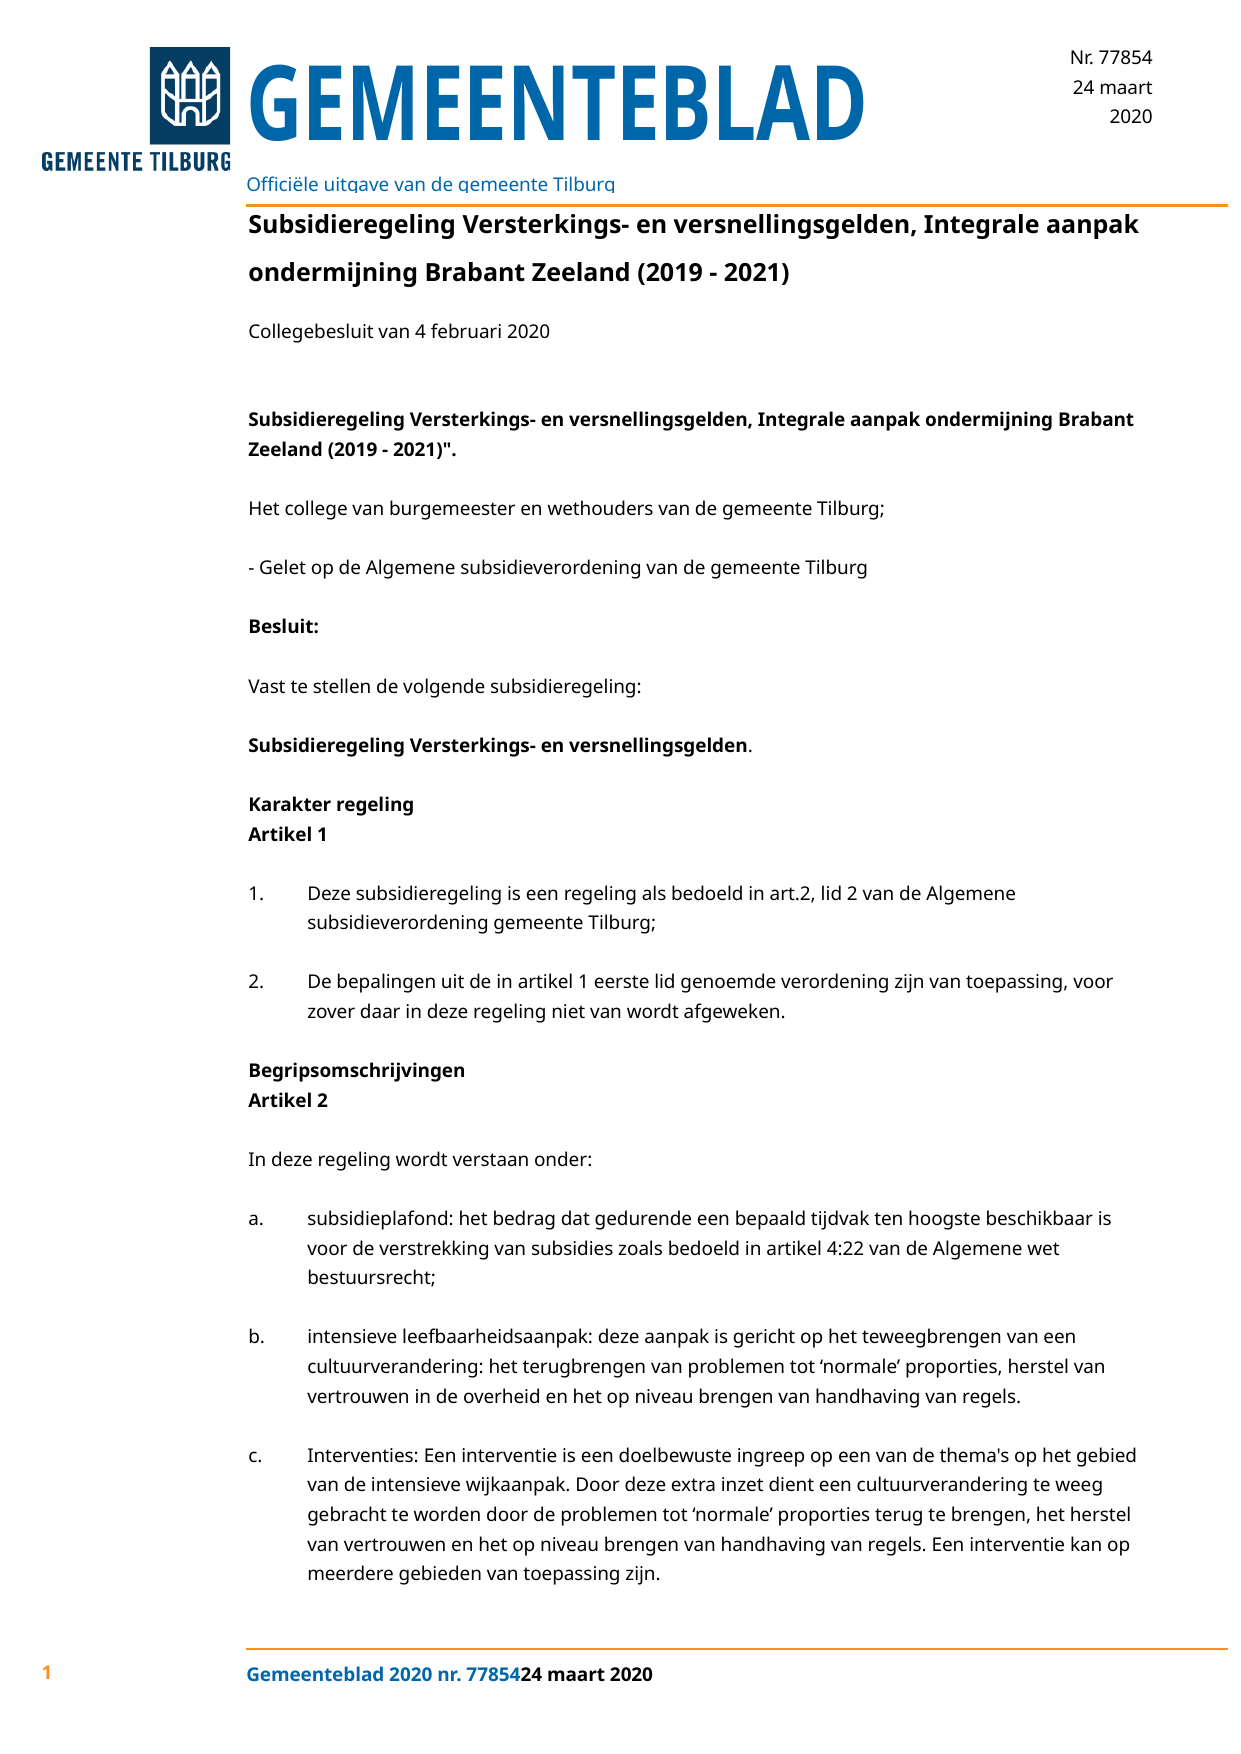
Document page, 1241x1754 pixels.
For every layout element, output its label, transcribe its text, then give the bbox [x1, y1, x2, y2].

list Deze subsidieregeling is een regeling als bedoeld in art.2, lid 2 van de Algemene subsidieverordening gemeente Tilburg; [248, 880, 1152, 935]
text Subsidieregeling Versterkings- en versnellingsgelden, Integrale aanpak ondermijning Brabant Zeeland (2019 - 2021)". [248, 407, 1152, 462]
text Artikel 1 [248, 821, 1152, 847]
text In deze regeling wordt verstaan onder: [248, 1146, 1152, 1172]
picture [41, 47, 231, 172]
text Besluit: [248, 614, 1152, 639]
list De bepalingen uit de in artikel 1 eerste lid genoemde verordening zijn van toepassing, voor zover daar in deze regeling niet van wordt afgeweken. [248, 969, 1152, 1024]
list Interventies: Een interventie is een doelbewuste ingreep op een van de thema's op het gebied van de intensieve wijkaanpak. Door deze extra inzet dient een cultuurverandering te weeg gebracht te worden door de problemen tot ‘normale’ proporties terug te brengen, het herstel van vertrouwen en het op niveau brengen van handhaving van regels. Een interventie kan op meerdere gebieden van toepassing zijn. [248, 1442, 1152, 1586]
list intensieve leefbaarheidsaanpak: deze aanpak is gericht op het teweegbrengen van een cultuurverandering: het terugbrengen van problemen tot ‘normale’ proporties, herstel van vertrouwen in de overheid en het op niveau brengen van handhaving van regels. [248, 1324, 1152, 1409]
text Begripsomschrijvingen [248, 1057, 1152, 1083]
text Vast te stellen de volgende subsidieregeling: [248, 673, 1152, 699]
text - Gelet op de Algemene subsidieverordening van de gemeente Tilburg [248, 554, 1152, 580]
text Karakter regeling [248, 791, 1152, 817]
text Collegebesluit van 4 februari 2020 [248, 318, 1152, 344]
text Subsidieregeling Versterkings- en versnellingsgelden. [248, 732, 1152, 758]
text Het college van burgemeester en wethouders van de gemeente Tilburg; [248, 495, 1152, 521]
text Subsidieregeling Versterkings- en versnellingsgelden, Integrale aanpak ondermijning Brabant Zeeland (2019 - 2021) [248, 207, 1152, 288]
text Artikel 2 [248, 1087, 1152, 1113]
list subsidieplafond: het bedrag dat gedurende een bepaald tijdvak ten hoogste beschikbaar is voor de verstrekking van subsidies zoals bedoeld in artikel 4:22 van de Algemene wet bestuursrecht; [248, 1205, 1152, 1290]
